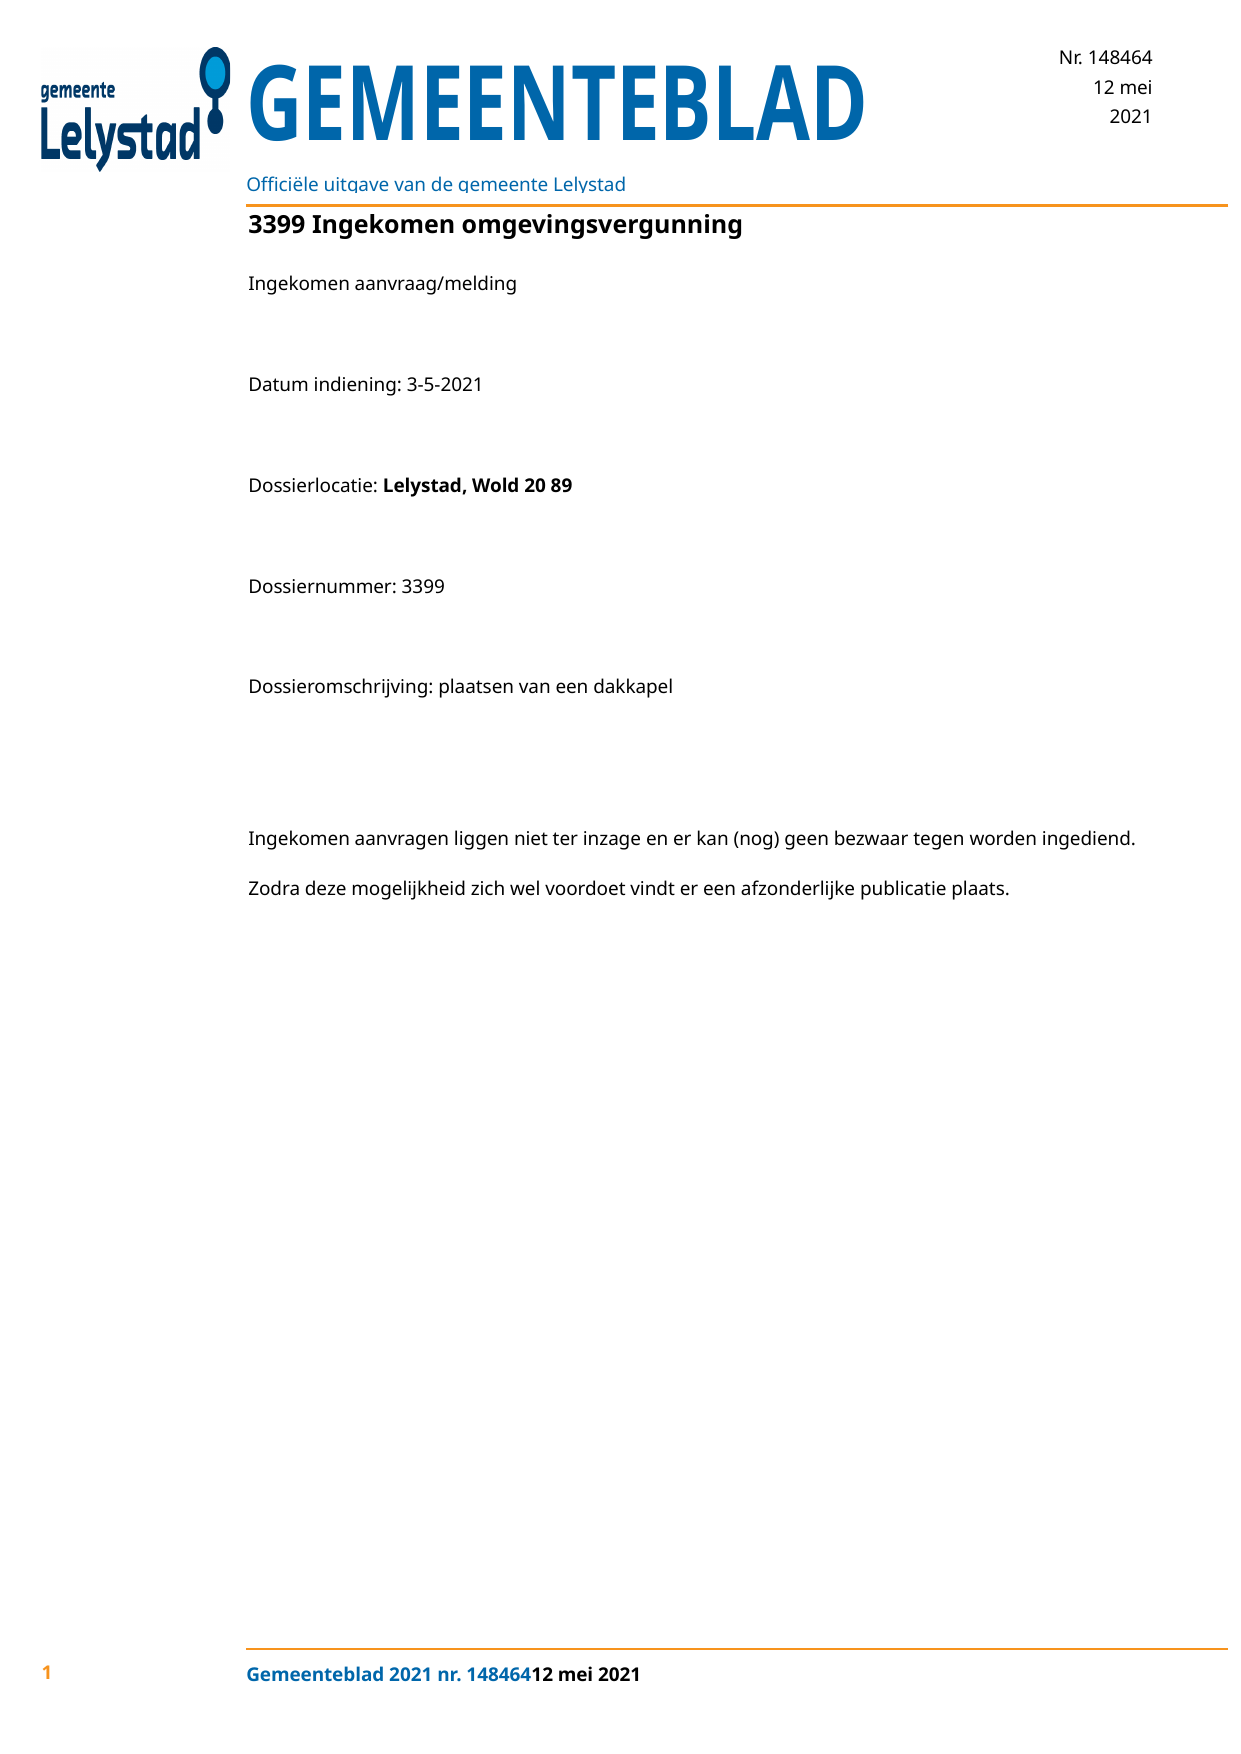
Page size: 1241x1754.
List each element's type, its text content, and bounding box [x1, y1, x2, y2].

text Dossierlocatie: Lelystad, Wold 20 89 [248, 472, 1152, 498]
text Dossiernummer: 3399 [248, 573, 1152, 598]
text Dossieromschrijving: plaatsen van een dakkapel [248, 674, 1152, 699]
picture [41, 47, 231, 172]
text Ingekomen aanvragen liggen niet ter inzage en er kan (nog) geen bezwaar tegen worden ingediend. [248, 825, 1152, 851]
text 3399 Ingekomen omgevingsvergunning [248, 207, 1152, 241]
text Ingekomen aanvraag/melding [248, 270, 1152, 296]
text Zodra deze mogelijkheid zich wel voordoet vindt er een afzonderlijke publicatie plaats. [248, 875, 1152, 901]
text Datum indiening: 3-5-2021 [248, 371, 1152, 397]
